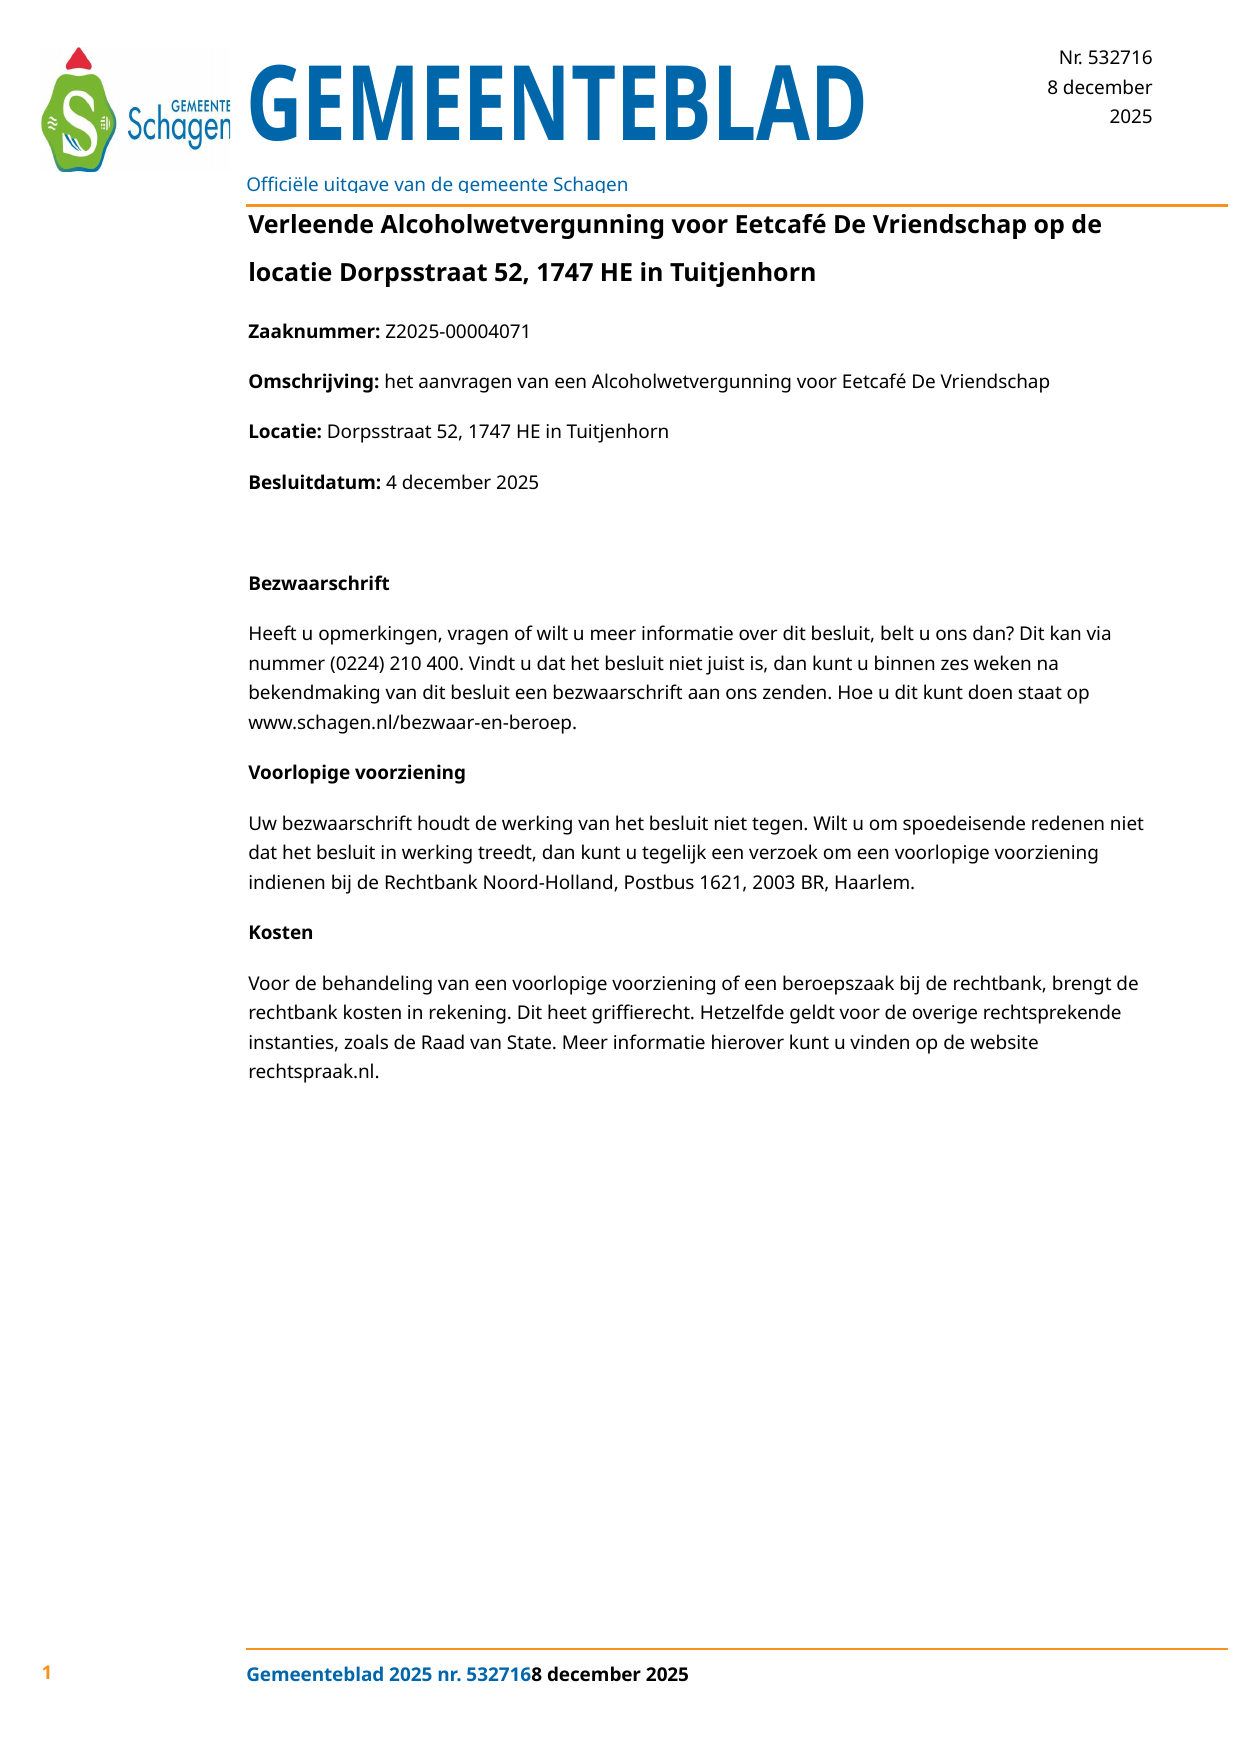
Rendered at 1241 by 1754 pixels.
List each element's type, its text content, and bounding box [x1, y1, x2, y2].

text Bezwaarschrift [248, 570, 1152, 596]
text Voor de behandeling van een voorlopige voorziening of een beroepszaak bij de rechtbank, brengt de rechtbank kosten in rekening. Dit heet griffierecht. Hetzelfde geldt voor de overige rechtsprekende instanties, zoals de Raad van State. Meer informatie hierover kunt u vinden op de website rechtspraak.nl. [248, 970, 1152, 1084]
text Omschrijving: het aanvragen van een Alcoholwetvergunning voor Eetcafé De Vriendschap [248, 368, 1152, 394]
text Voorlopige voorziening [248, 759, 1152, 785]
text Locatie: Dorpsstraat 52, 1747 HE in Tuitjenhorn [248, 419, 1152, 444]
text Uw bezwaarschrift houdt de werking van het besluit niet tegen. Wilt u om spoedeisende redenen niet dat het besluit in werking treedt, dan kunt u tegelijk een verzoek om een voorlopige voorziening indienen bij de Rechtbank Noord-Holland, Postbus 1621, 2003 BR, Haarlem. [248, 810, 1152, 895]
text Besluitdatum: 4 december 2025 [248, 469, 1152, 495]
text Zaaknummer: Z2025-00004071 [248, 318, 1152, 344]
text Kosten [248, 919, 1152, 945]
text Verleende Alcoholwetvergunning voor Eetcafé De Vriendschap op de locatie Dorpsstraat 52, 1747 HE in Tuitjenhorn [248, 207, 1152, 288]
picture [41, 47, 231, 172]
text Heeft u opmerkingen, vragen of wilt u meer informatie over dit besluit, belt u ons dan? Dit kan via nummer (0224) 210 400. Vindt u dat het besluit niet juist is, dan kunt u binnen zes weken na bekendmaking van dit besluit een bezwaarschrift aan ons zenden. Hoe u dit kunt doen staat op www.schagen.nl/bezwaar-en-beroep. [248, 620, 1152, 735]
